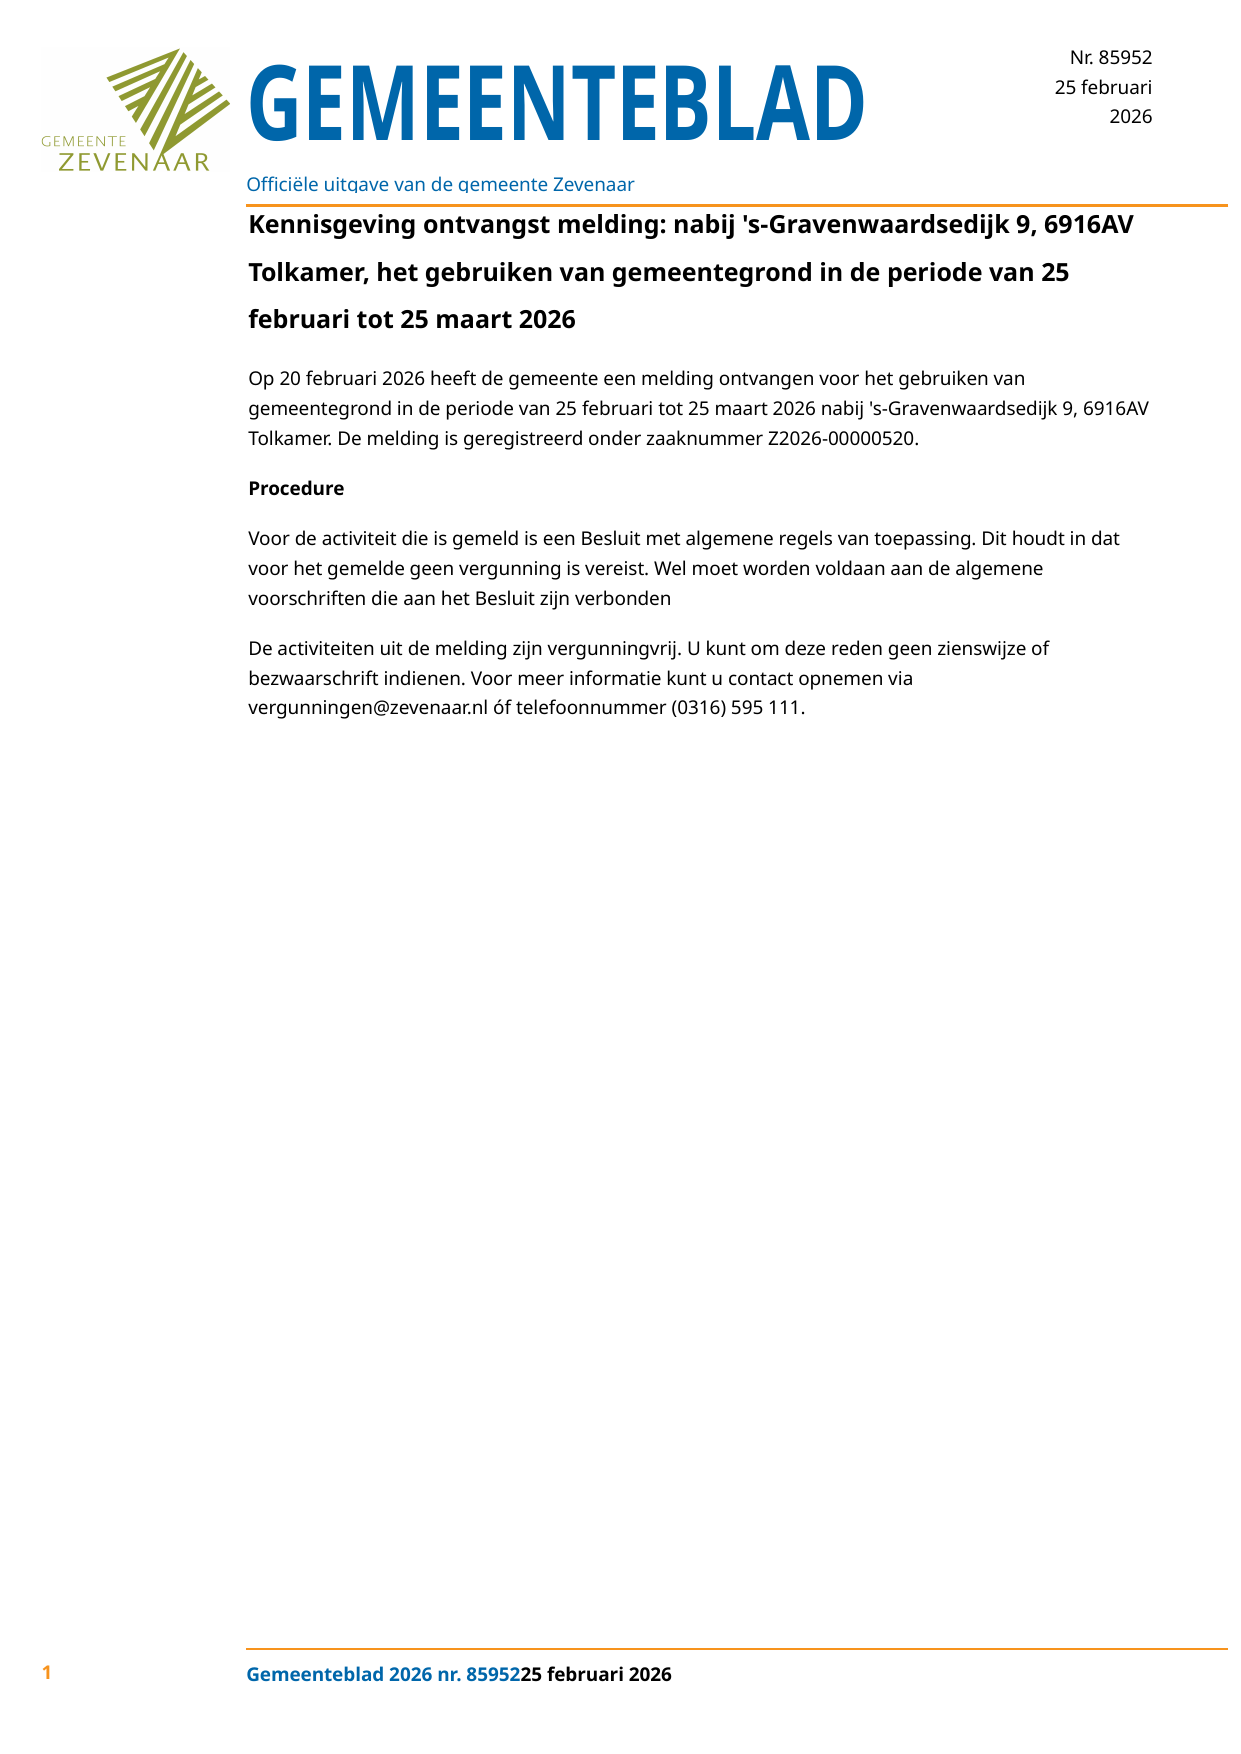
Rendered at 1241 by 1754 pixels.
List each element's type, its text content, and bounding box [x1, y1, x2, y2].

text Kennisgeving ontvangst melding: nabij 's-Gravenwaardsedijk 9, 6916AV Tolkamer, het gebruiken van gemeentegrond in de periode van 25 februari tot 25 maart 2026 [248, 207, 1152, 336]
picture [41, 47, 231, 172]
text Procedure [248, 475, 1152, 501]
text Op 20 februari 2026 heeft de gemeente een melding ontvangen voor het gebruiken van gemeentegrond in de periode van 25 februari tot 25 maart 2026 nabij 's-Gravenwaardsedijk 9, 6916AV Tolkamer. De melding is geregistreerd onder zaaknummer Z2026-00000520. [248, 366, 1152, 450]
text De activiteiten uit de melding zijn vergunningvrij. U kunt om deze reden geen zienswijze of bezwaarschrift indienen. Voor meer informatie kunt u contact opnemen via vergunningen@zevenaar.nl óf telefoonnummer (0316) 595 111. [248, 635, 1152, 720]
text Voor de activiteit die is gemeld is een Besluit met algemene regels van toepassing. Dit houdt in dat voor het gemelde geen vergunning is vereist. Wel moet worden voldaan aan de algemene voorschriften die aan het Besluit zijn verbonden [248, 526, 1152, 610]
